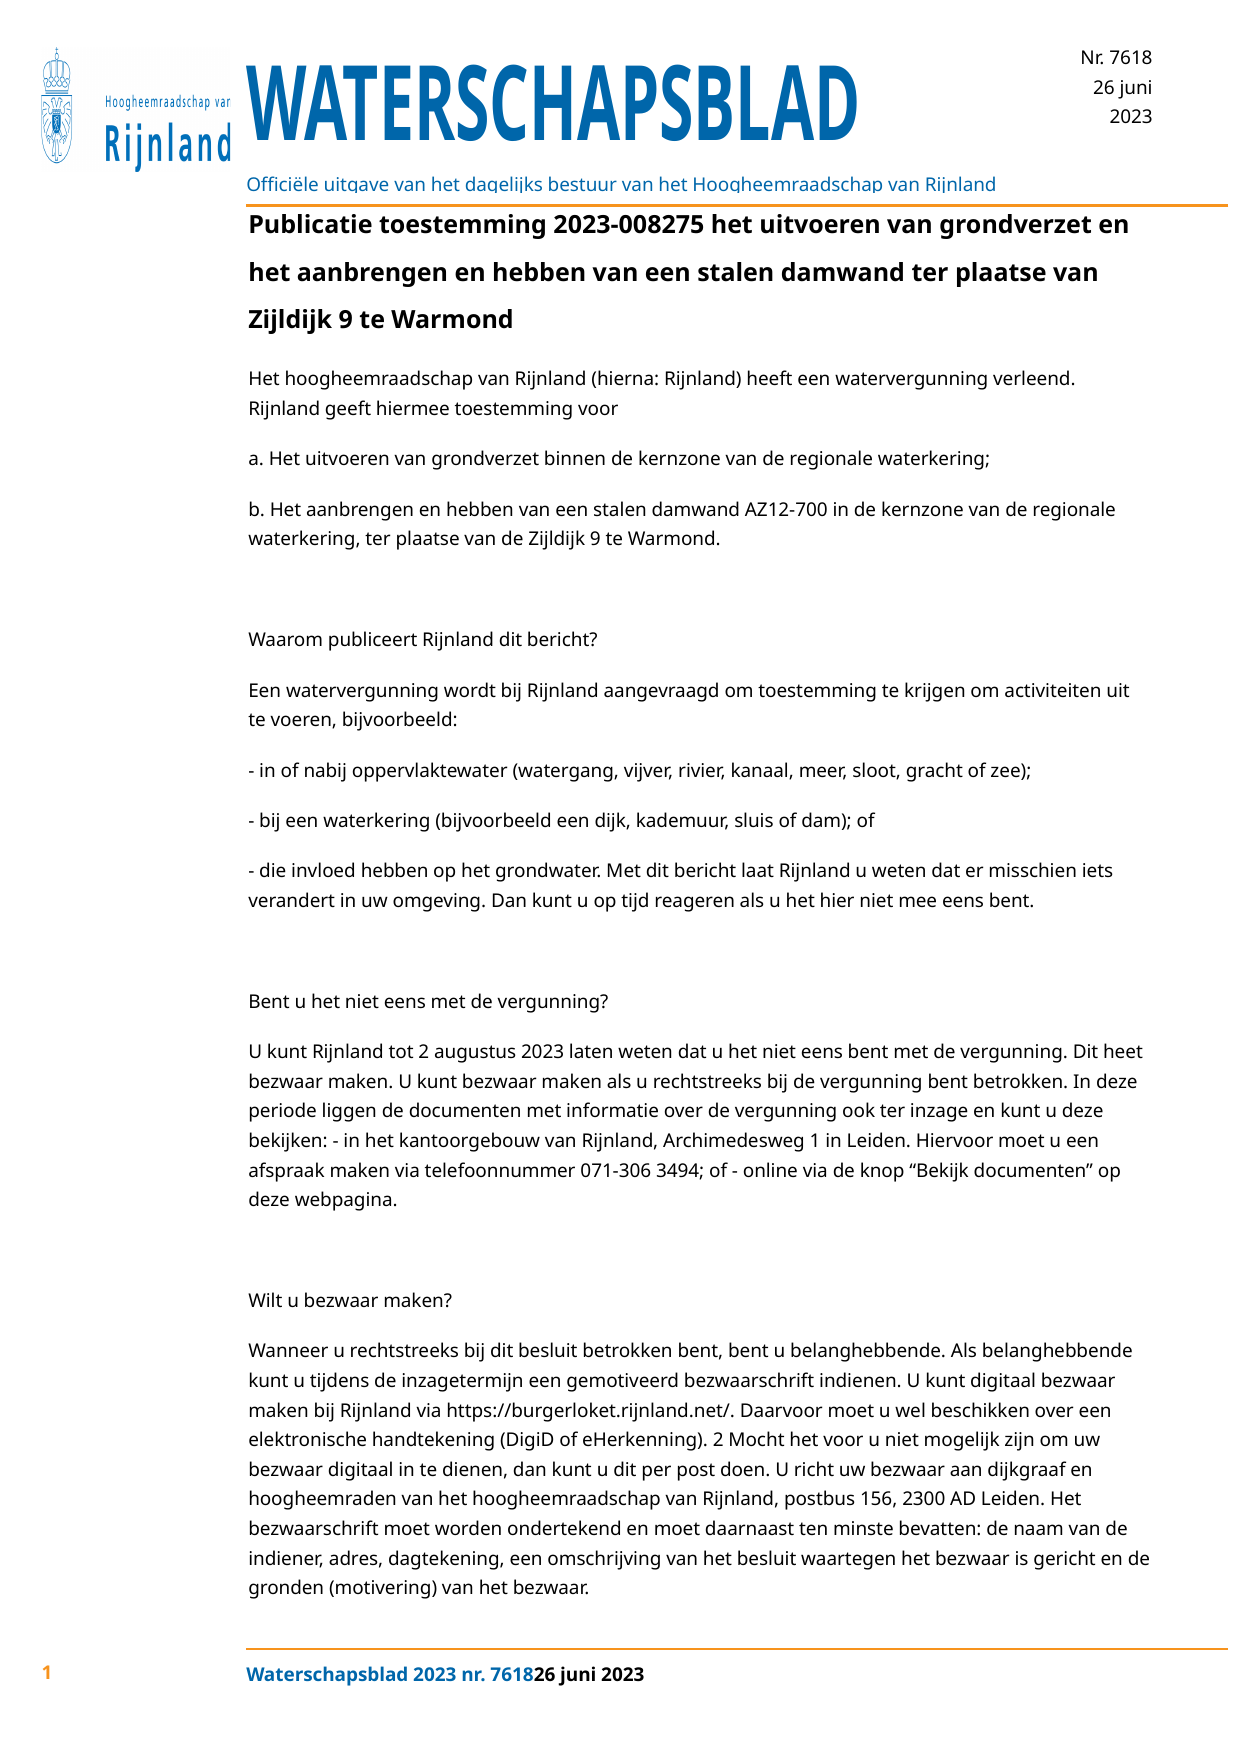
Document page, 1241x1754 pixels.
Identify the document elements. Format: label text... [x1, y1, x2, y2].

text Het hoogheemraadschap van Rijnland (hierna: Rijnland) heeft een watervergunning verleend. Rijnland geeft hiermee toestemming voor [248, 366, 1152, 421]
text b. Het aanbrengen en hebben van een stalen damwand AZ12-700 in de kernzone van de regionale waterkering, ter plaatse van de Zijldijk 9 te Warmond. [248, 496, 1152, 551]
text - in of nabij oppervlaktewater (watergang, vijver, rivier, kanaal, meer, sloot, gracht of zee); [248, 757, 1152, 782]
text U kunt Rijnland tot 2 augustus 2023 laten weten dat u het niet eens bent met de vergunning. Dit heet bezwaar maken. U kunt bezwaar maken als u rechtstreeks bij de vergunning bent betrokken. In deze periode liggen de documenten met informatie over de vergunning ook ter inzage en kunt u deze bekijken: - in het kantoorgebouw van Rijnland, Archimedesweg 1 in Leiden. Hiervoor moet u een afspraak maken via telefoonnummer 071-306 3494; of - online via de knop “Bekijk documenten” op deze webpagina. [248, 1038, 1152, 1212]
text Waarom publiceert Rijnland dit bericht? [248, 626, 1152, 652]
text Een watervergunning wordt bij Rijnland aangevraagd om toestemming te krijgen om activiteiten uit te voeren, bijvoorbeeld: [248, 677, 1152, 732]
text - die invloed hebben op het grondwater. Met dit bericht laat Rijnland u weten dat er misschien iets verandert in uw omgeving. Dan kunt u op tijd reageren als u het hier niet mee eens bent. [248, 858, 1152, 913]
text - bij een waterkering (bijvoorbeeld een dijk, kademuur, sluis of dam); of [248, 807, 1152, 833]
text Wanneer u rechtstreeks bij dit besluit betrokken bent, bent u belanghebbende. Als belanghebbende kunt u tijdens de inzagetermijn een gemotiveerd bezwaarschrift indienen. U kunt digitaal bezwaar maken bij Rijnland via https://burgerloket.rijnland.net/. Daarvoor moet u wel beschikken over een elektronische handtekening (DigiD of eHerkenning). 2 Mocht het voor u niet mogelijk zijn om uw bezwaar digitaal in te dienen, dan kunt u dit per post doen. U richt uw bezwaar aan dijkgraaf en hoogheemraden van het hoogheemraadschap van Rijnland, postbus 156, 2300 AD Leiden. Het bezwaarschrift moet worden ondertekend en moet daarnaast ten minste bevatten: de naam van de indiener, adres, dagtekening, een omschrijving van het besluit waartegen het bezwaar is gericht en de gronden (motivering) van het bezwaar. [248, 1338, 1152, 1600]
text Bent u het niet eens met de vergunning? [248, 988, 1152, 1014]
text a. Het uitvoeren van grondverzet binnen de kernzone van de regionale waterkering; [248, 446, 1152, 471]
text Wilt u bezwaar maken? [248, 1287, 1152, 1313]
text Publicatie toestemming 2023-008275 het uitvoeren van grondverzet en het aanbrengen en hebben van een stalen damwand ter plaatse van Zijldijk 9 te Warmond [248, 207, 1152, 336]
picture [41, 47, 231, 172]
